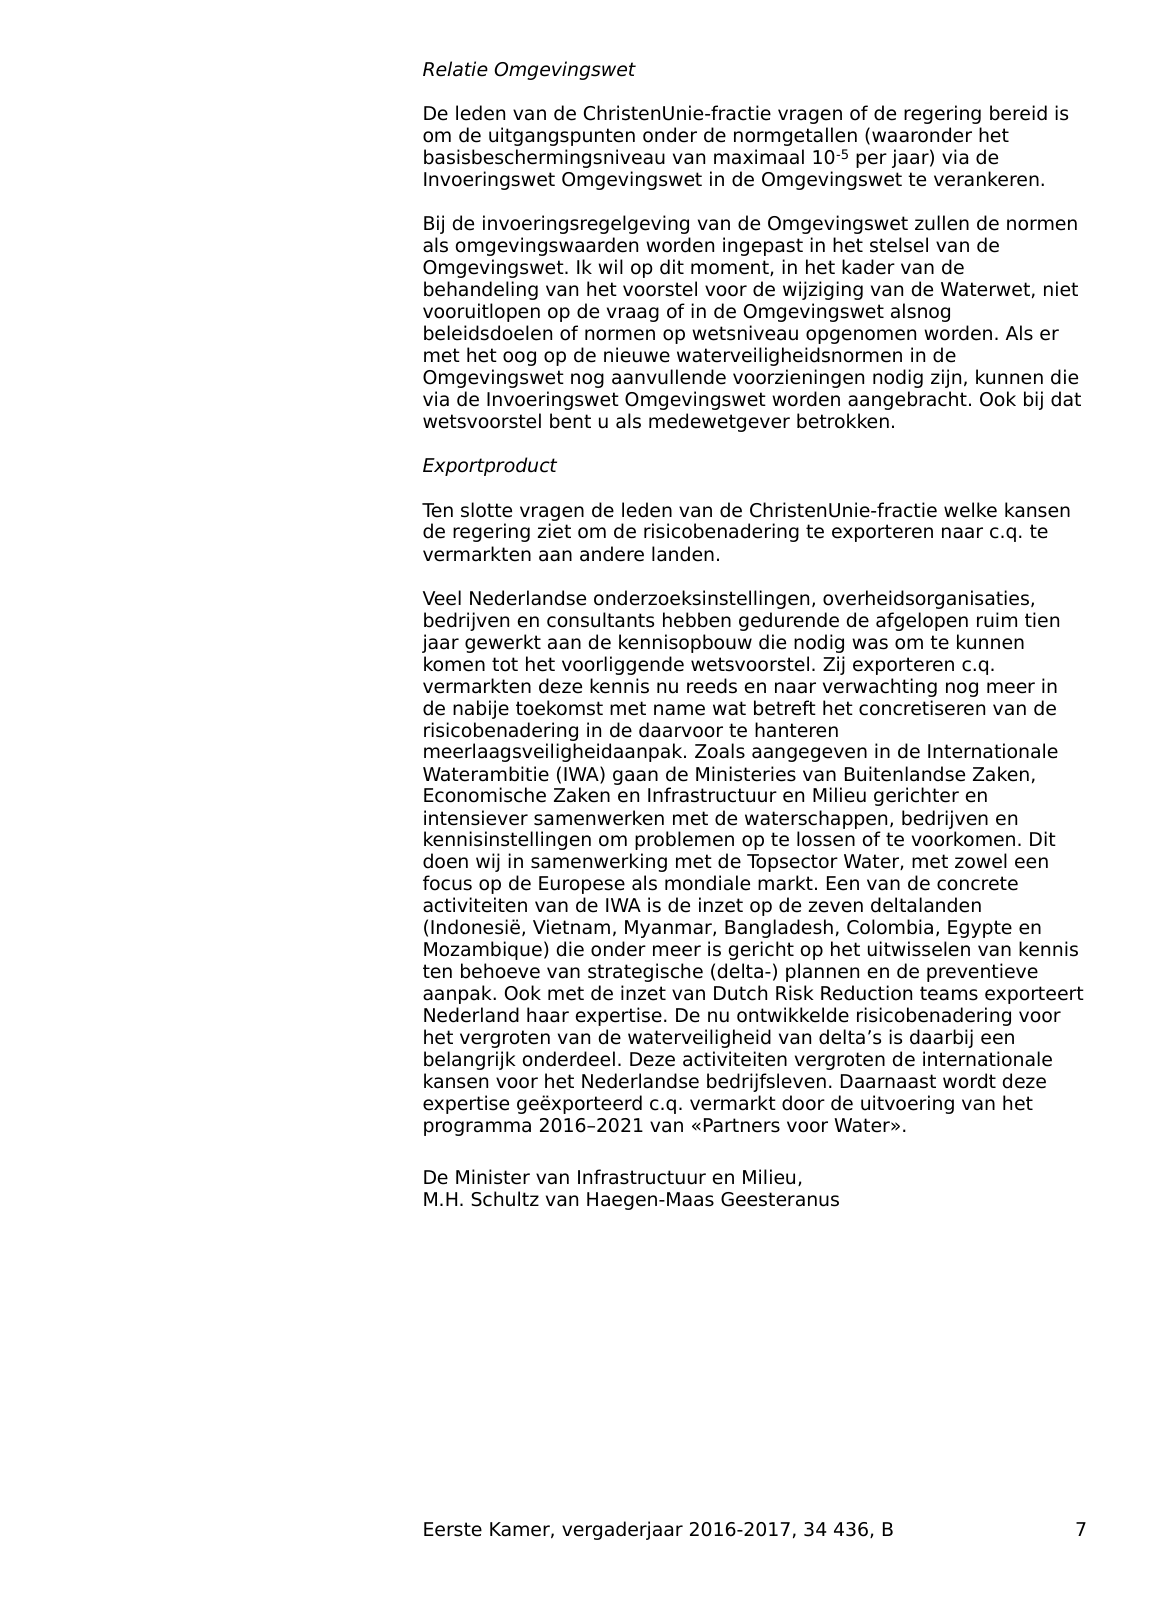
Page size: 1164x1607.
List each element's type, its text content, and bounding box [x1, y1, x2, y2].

text De Minister van Infrastructuur en Milieu, M.H. Schultz van Haegen-Maas Geesteranus [422, 1167, 1087, 1211]
text Bij de invoeringsregelgeving van de Omgevingswet zullen de normen als omgevingswaarden worden ingepast in het stelsel van de Omgevingswet. Ik wil op dit moment, in het kader van de behandeling van het voorstel voor de wijziging van de Waterwet, niet vooruitlopen op de vraag of in de Omgevingswet alsnog beleidsdoelen of normen op wetsniveau opgenomen worden. Als er met het oog op de nieuwe waterveiligheidsnormen in de Omgevingswet nog aanvullende voorzieningen nodig zijn, kunnen die via de Invoeringswet Omgevingswet worden aangebracht. Ook bij dat wetsvoorstel bent u als medewetgever betrokken. [422, 213, 1087, 433]
text Veel Nederlandse onderzoeksinstellingen, overheidsorganisaties, bedrijven en consultants hebben gedurende de afgelopen ruim tien jaar gewerkt aan de kennisopbouw die nodig was om te kunnen komen tot het voorliggende wetsvoorstel. Zij exporteren c.q. vermarkten deze kennis nu reeds en naar verwachting nog meer in de nabije toekomst met name wat betreft het concretiseren van de risicobenadering in de daarvoor te hanteren meerlaagsveiligheidaanpak. Zoals aangegeven in de Internationale Waterambitie (IWA) gaan de Ministeries van Buitenlandse Zaken, Economische Zaken en Infrastructuur en Milieu gerichter en intensiever samenwerken met de waterschappen, bedrijven en kennisinstellingen om problemen op te lossen of te voorkomen. Dit doen wij in samenwerking met de Topsector Water, met zowel een focus op de Europese als mondiale markt. Een van de concrete activiteiten van de IWA is de inzet op de zeven deltalanden (Indonesië, Vietnam, Myanmar, Bangladesh, Colombia, Egypte en Mozambique) die onder meer is gericht op het uitwisselen van kennis ten behoeve van strategische (delta-) plannen en de preventieve aanpak. Ook met de inzet van Dutch Risk Reduction teams exporteert Nederland haar expertise. De nu ontwikkelde risicobenadering voor het vergroten van de waterveiligheid van delta’s is daarbij een belangrijk onderdeel. Deze activiteiten vergroten de internationale kansen voor het Nederlandse bedrijfsleven. Daarnaast wordt deze expertise geëxporteerd c.q. vermarkt door de uitvoering van het programma 2016–2021 van «Partners voor Water». [422, 588, 1087, 1137]
text De leden van de ChristenUnie-fractie vragen of de regering bereid is om de uitgangspunten onder de normgetallen (waaronder het basisbeschermingsniveau van maximaal 10-5 per jaar) via de Invoeringswet Omgevingswet in de Omgevingswet te verankeren. [422, 103, 1087, 191]
text Ten slotte vragen de leden van de ChristenUnie-fractie welke kansen de regering ziet om de risicobenadering te exporteren naar c.q. te vermarkten aan andere landen. [422, 499, 1087, 565]
subtitle Exportproduct [422, 455, 1087, 477]
subtitle Relatie Omgevingswet [422, 59, 1087, 81]
